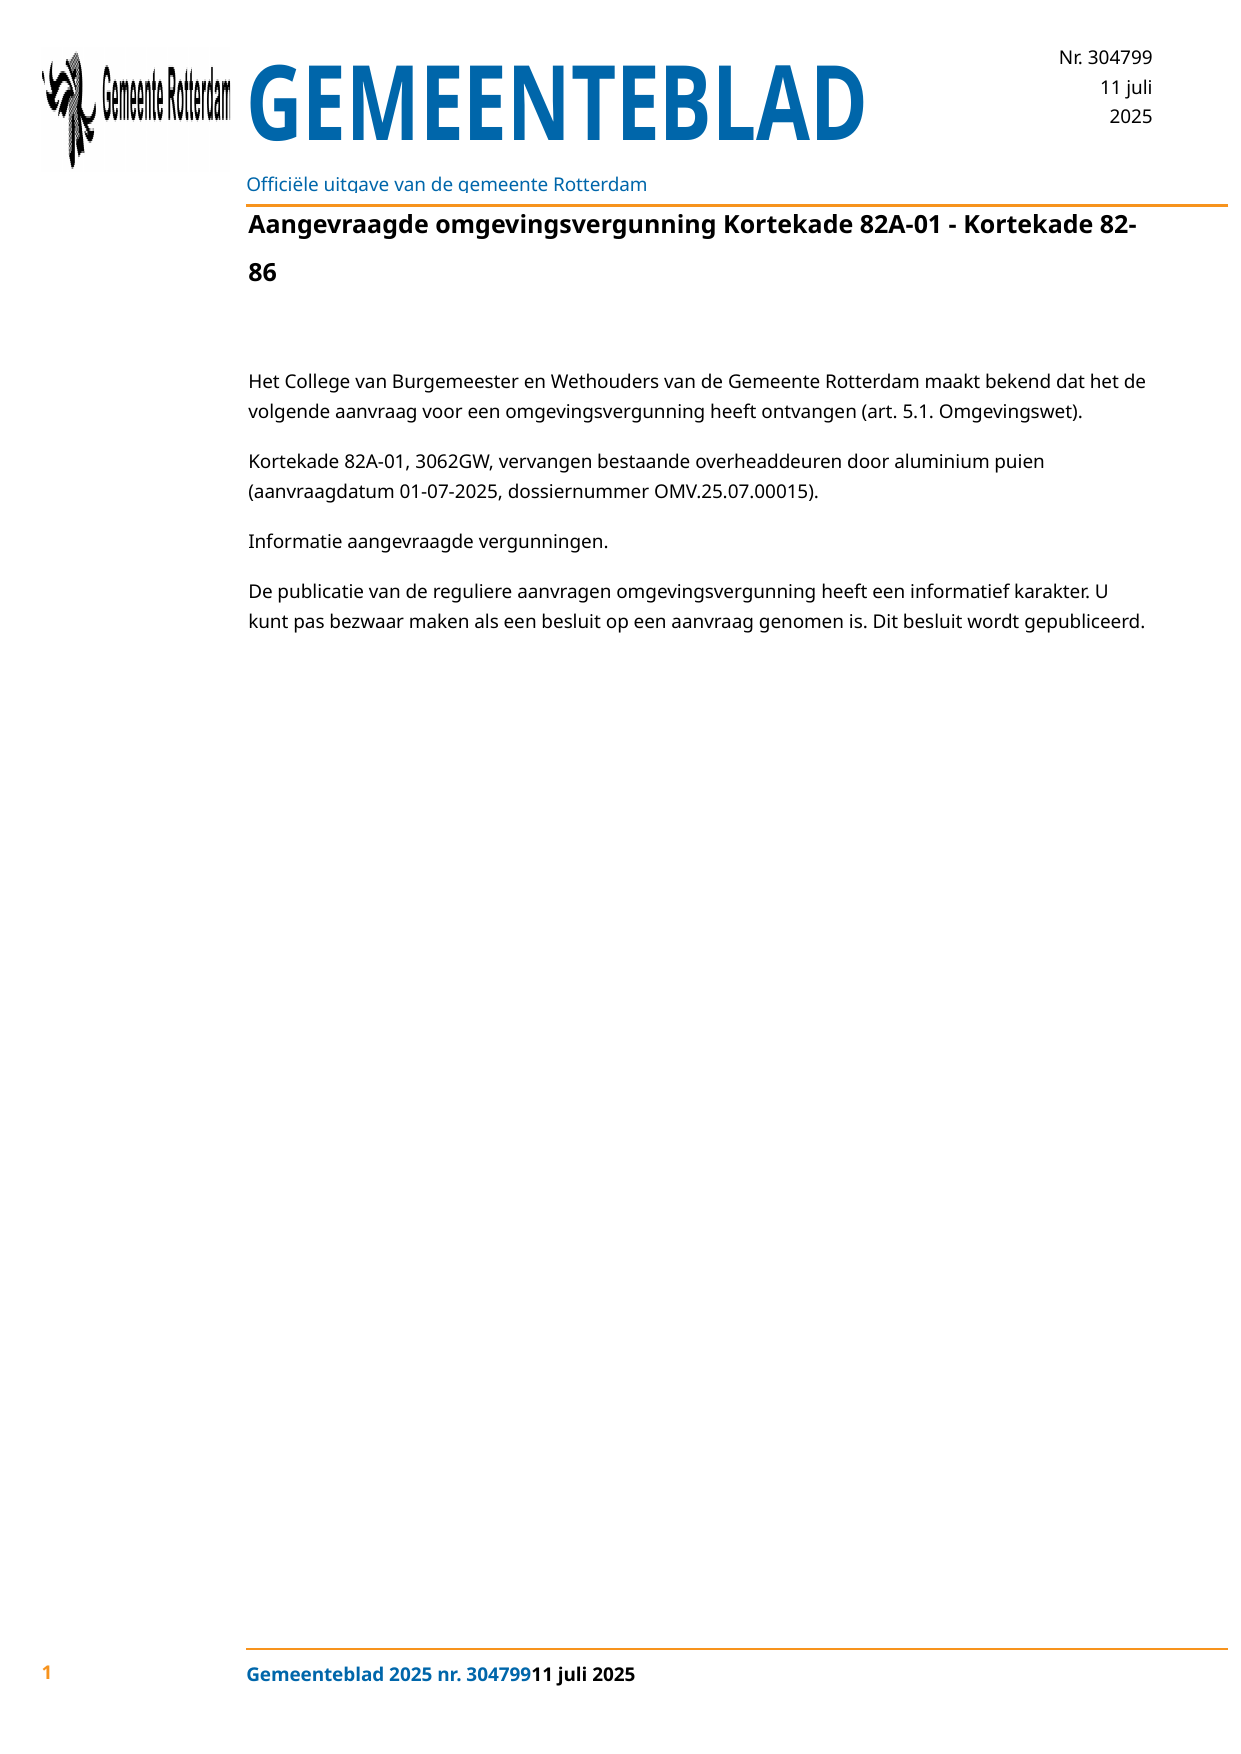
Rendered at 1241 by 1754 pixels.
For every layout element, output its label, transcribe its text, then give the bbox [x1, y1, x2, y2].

text Informatie aangevraagde vergunningen. [248, 528, 1152, 554]
text Het College van Burgemeester en Wethouders van de Gemeente Rotterdam maakt bekend dat het de volgende aanvraag voor een omgevingsvergunning heeft ontvangen (art. 5.1. Omgevingswet). [248, 368, 1152, 424]
text De publicatie van de reguliere aanvragen omgevingsvergunning heeft een informatief karakter. U kunt pas bezwaar maken als een besluit op een aanvraag genomen is. Dit besluit wordt gepubliceerd. [248, 579, 1152, 634]
text Kortekade 82A-01, 3062GW, vervangen bestaande overheaddeuren door aluminium puien (aanvraagdatum 01-07-2025, dossiernummer OMV.25.07.00015). [248, 448, 1152, 504]
text Aangevraagde omgevingsvergunning Kortekade 82A-01 - Kortekade 82-86 [248, 207, 1152, 288]
picture [41, 47, 231, 172]
